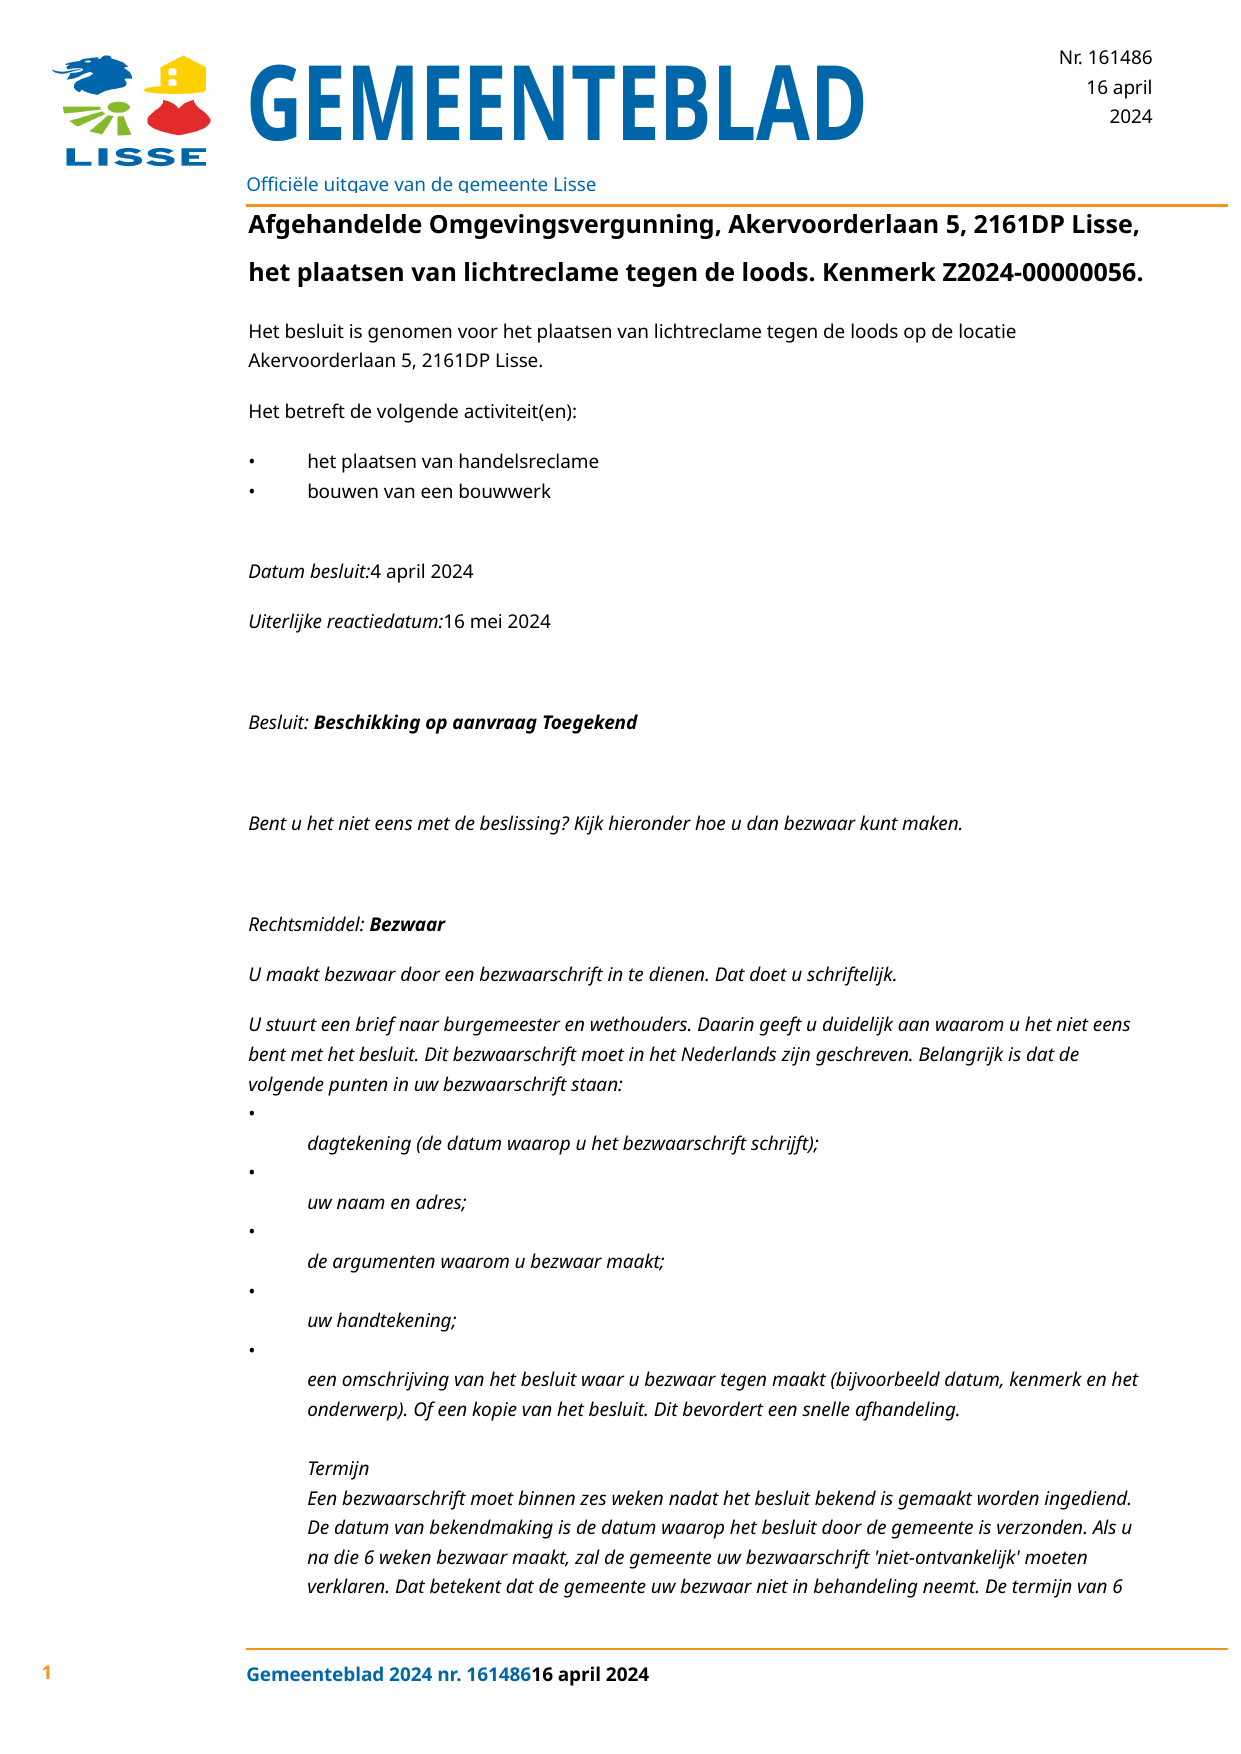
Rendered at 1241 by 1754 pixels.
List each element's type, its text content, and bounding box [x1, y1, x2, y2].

text U maakt bezwaar door een bezwaarschrift in te dienen. Dat doet u schriftelijk. [248, 961, 1152, 987]
text Uiterlijke reactiedatum:16 mei 2024 [248, 608, 1152, 634]
text Datum besluit:4 april 2024 [248, 558, 1152, 584]
text Afgehandelde Omgevingsvergunning, Akervoorderlaan 5, 2161DP Lisse, het plaatsen van lichtreclame tegen de loods. Kenmerk Z2024-00000056. [248, 207, 1152, 288]
text U stuurt een brief naar burgemeester en wethouders. Daarin geeft u duidelijk aan waarom u het niet eens bent met het besluit. Dit bezwaarschrift moet in het Nederlands zijn geschreven. Belangrijk is dat de volgende punten in uw bezwaarschrift staan: [248, 1012, 1152, 1097]
list Een bezwaarschrift moet binnen zes weken nadat het besluit bekend is gemaakt worden ingediend. De datum van bekendmaking is de datum waarop het besluit door de gemeente is verzonden. Als u na die 6 weken bezwaar maakt, zal de gemeente uw bezwaarschrift 'niet-ontvankelijk' moeten verklaren. Dat betekent dat de gemeente uw bezwaar niet in behandeling neemt. De termijn van 6 [248, 1485, 1152, 1599]
list dagtekening (de datum waarop u het bezwaarschrift schrijft); [248, 1130, 1152, 1156]
list een omschrijving van het besluit waar u bezwaar tegen maakt (bijvoorbeeld datum, kenmerk en het onderwerp). Of een kopie van het besluit. Dit bevordert een snelle afhandeling. [248, 1367, 1152, 1422]
list Termijn [248, 1455, 1152, 1481]
list het plaatsen van handelsreclame [248, 448, 1152, 474]
text Rechtsmiddel: Bezwaar [248, 911, 1152, 937]
text Besluit: Beschikking op aanvraag Toegekend [248, 709, 1152, 735]
text Het besluit is genomen voor het plaatsen van lichtreclame tegen de loods op de locatie Akervoorderlaan 5, 2161DP Lisse. [248, 318, 1152, 373]
list uw handtekening; [248, 1307, 1152, 1333]
text Het betreft de volgende activiteit(en): [248, 398, 1152, 424]
text Bent u het niet eens met de beslissing? Kijk hieronder hoe u dan bezwaar kunt maken. [248, 810, 1152, 836]
picture [41, 47, 231, 172]
list uw naam en adres; [248, 1189, 1152, 1215]
list bouwen van een bouwwerk [248, 478, 1152, 504]
list de argumenten waarom u bezwaar maakt; [248, 1248, 1152, 1274]
